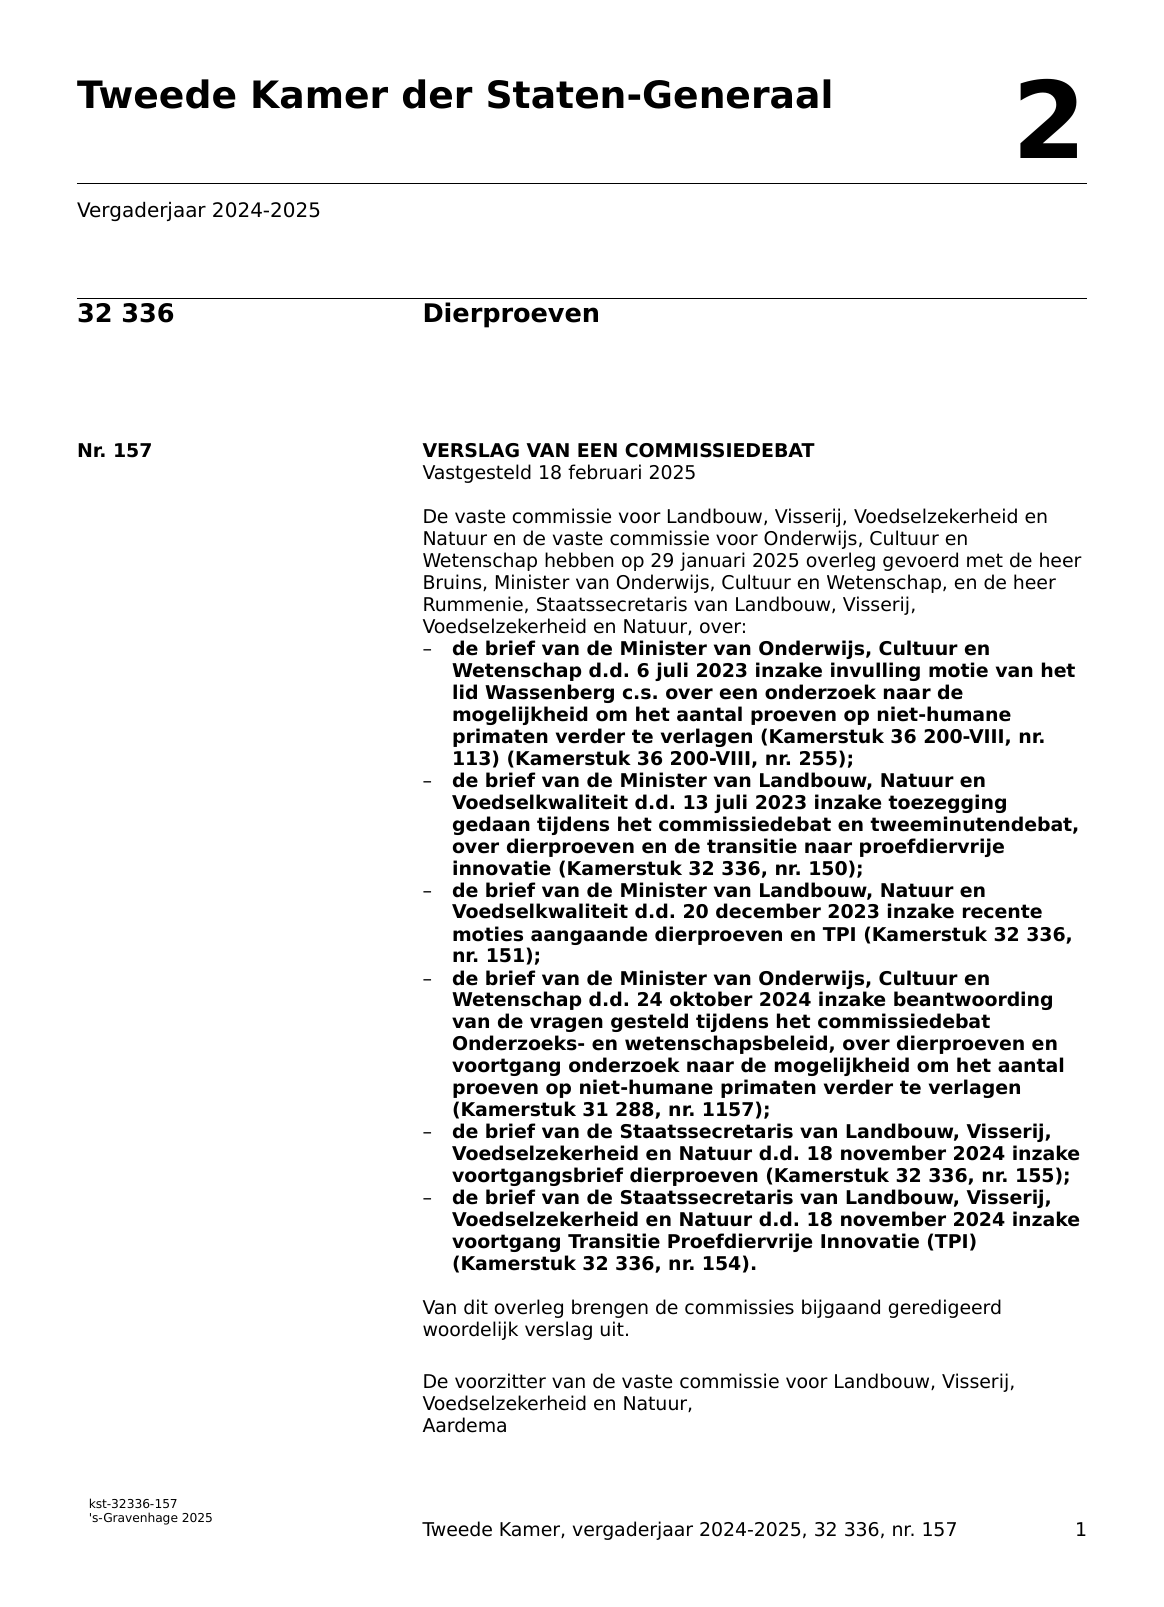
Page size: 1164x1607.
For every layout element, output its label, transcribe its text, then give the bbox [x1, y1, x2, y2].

text De voorzitter van de vaste commissie voor Landbouw, Visserij, Voedselzekerheid en Natuur, Aardema [422, 1371, 1087, 1437]
table_cell Vergaderjaar 2024-2025 [77, 184, 1087, 298]
text – de brief van de Minister van Onderwijs, Cultuur en Wetenschap d.d. 6 juli 2023 inzake invulling motie van het lid Wassenberg c.s. over een onderzoek naar de mogelijkheid om het aantal proeven op niet-humane primaten verder te verlagen (Kamerstuk 36 200-VIII, nr. 113) (Kamerstuk 36 200-VIII, nr. 255); [422, 638, 1087, 769]
text – de brief van de Minister van Onderwijs, Cultuur en Wetenschap d.d. 24 oktober 2024 inzake beantwoording van de vragen gesteld tijdens het commissiedebat Onderzoeks- en wetenschapsbeleid, over dierproeven en voortgang onderzoek naar de mogelijkheid om het aantal proeven op niet-humane primaten verder te verlagen (Kamerstuk 31 288, nr. 1157); [422, 967, 1087, 1121]
text kst-32336-157 [88, 1497, 323, 1511]
text De vaste commissie voor Landbouw, Visserij, Voedselzekerheid en Natuur en de vaste commissie voor Onderwijs, Cultuur en Wetenschap hebben op 29 januari 2025 overleg gevoerd met de heer Bruins, Minister van Onderwijs, Cultuur en Wetenschap, en de heer Rummenie, Staatssecretaris van Landbouw, Visserij, Voedselzekerheid en Natuur, over: [422, 506, 1087, 638]
text – de brief van de Minister van Landbouw, Natuur en Voedselkwaliteit d.d. 13 juli 2023 inzake toezegging gedaan tijdens het commissiedebat en tweeminutendebat, over dierproeven en de transitie naar proefdiervrije innovatie (Kamerstuk 32 336, nr. 150); [422, 769, 1087, 879]
text – de brief van de Staatssecretaris van Landbouw, Visserij, Voedselzekerheid en Natuur d.d. 18 november 2024 inzake voortgangsbrief dierproeven (Kamerstuk 32 336, nr. 155); [422, 1121, 1087, 1187]
text – de brief van de Minister van Landbouw, Natuur en Voedselkwaliteit d.d. 20 december 2023 inzake recente moties aangaande dierproeven en TPI (Kamerstuk 32 336, nr. 151); [422, 879, 1087, 967]
text – de brief van de Staatssecretaris van Landbouw, Visserij, Voedselzekerheid en Natuur d.d. 18 november 2024 inzake voortgang Transitie Proefdiervrije Innovatie (TPI) (Kamerstuk 32 336, nr. 154). [422, 1187, 1087, 1275]
subtitle 32 336 Dierproeven [77, 299, 1087, 329]
text Vastgesteld 18 februari 2025 [422, 462, 1087, 484]
subtitle Nr. 157 VERSLAG VAN EEN COMMISSIEDEBAT [77, 440, 1087, 462]
text Van dit overleg brengen de commissies bijgaand geredigeerd woordelijk verslag uit. [422, 1297, 1087, 1341]
text 's-Gravenhage 2025 [88, 1511, 323, 1525]
table_header Tweede Kamer der Staten-Generaal [77, 59, 886, 183]
table_header 2 [886, 59, 1087, 183]
